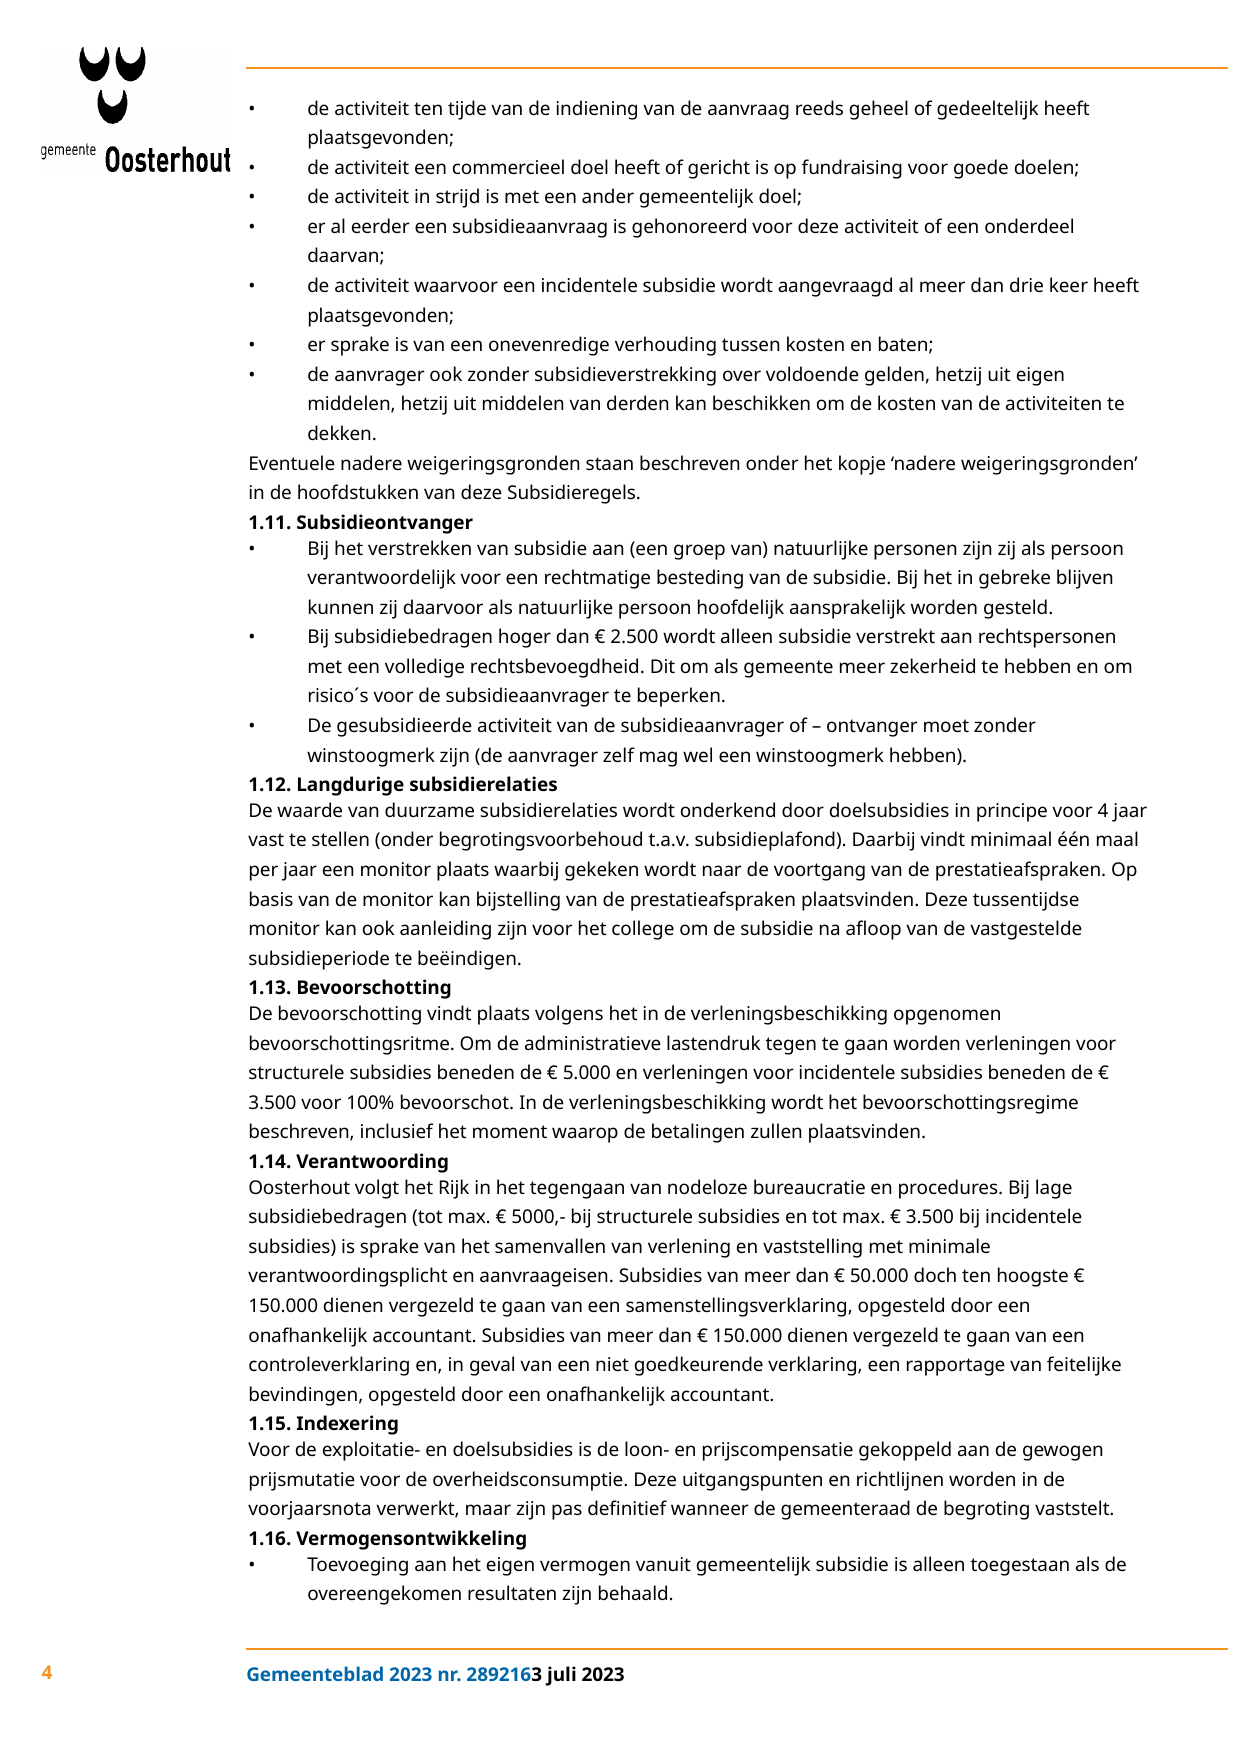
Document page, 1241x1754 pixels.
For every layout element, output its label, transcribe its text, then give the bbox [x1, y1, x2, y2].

text 1.16. Vermogensontwikkeling [248, 1525, 1152, 1551]
text 1.11. Subsidieontvanger [248, 509, 1152, 535]
text De waarde van duurzame subsidierelaties wordt onderkend door doelsubsidies in principe voor 4 jaar vast te stellen (onder begrotingsvoorbehoud t.a.v. subsidieplafond). Daarbij vindt minimaal één maal per jaar een monitor plaats waarbij gekeken wordt naar de voortgang van de prestatieafspraken. Op basis van de monitor kan bijstelling van de prestatieafspraken plaatsvinden. Deze tussentijdse monitor kan ook aanleiding zijn voor het college om de subsidie na afloop van de vastgestelde subsidieperiode te beëindigen. [248, 797, 1152, 971]
text 1.15. Indexering [248, 1411, 1152, 1436]
list De gesubsidieerde activiteit van de subsidieaanvrager of – ontvanger moet zonder winstoogmerk zijn (de aanvrager zelf mag wel een winstoogmerk hebben). [248, 712, 1152, 767]
list de activiteit ten tijde van de indiening van de aanvraag reeds geheel of gedeeltelijk heeft plaatsgevonden; [248, 95, 1152, 150]
list de aanvrager ook zonder subsidieverstrekking over voldoende gelden, hetzij uit eigen middelen, hetzij uit middelen van derden kan beschikken om de kosten van de activiteiten te dekken. [248, 361, 1152, 446]
text Eventuele nadere weigeringsgronden staan beschreven onder het kopje ‘nadere weigeringsgronden’ in de hoofdstukken van deze Subsidieregels. [248, 450, 1152, 505]
text De bevoorschotting vindt plaats volgens het in de verleningsbeschikking opgenomen bevoorschottingsritme. Om de administratieve lastendruk tegen te gaan worden verleningen voor structurele subsidies beneden de € 5.000 en verleningen voor incidentele subsidies beneden de € 3.500 voor 100% bevoorschot. In de verleningsbeschikking wordt het bevoorschottingsregime beschreven, inclusief het moment waarop de betalingen zullen plaatsvinden. [248, 1000, 1152, 1144]
list Bij subsidiebedragen hoger dan € 2.500 wordt alleen subsidie verstrekt aan rechtspersonen met een volledige rechtsbevoegdheid. Dit om als gemeente meer zekerheid te hebben en om risico´s voor de subsidieaanvrager te beperken. [248, 623, 1152, 708]
text 1.12. Langdurige subsidierelaties [248, 771, 1152, 797]
list de activiteit een commercieel doel heeft of gericht is op fundraising voor goede doelen; [248, 154, 1152, 180]
picture [41, 47, 231, 172]
text Voor de exploitatie- en doelsubsidies is de loon- en prijscompensatie gekoppeld aan de gewogen prijsmutatie voor de overheidsconsumptie. Deze uitgangspunten en richtlijnen worden in de voorjaarsnota verwerkt, maar zijn pas definitief wanneer de gemeenteraad de begroting vaststelt. [248, 1436, 1152, 1521]
list Bij het verstrekken van subsidie aan (een groep van) natuurlijke personen zijn zij als persoon verantwoordelijk voor een rechtmatige besteding van de subsidie. Bij het in gebreke blijven kunnen zij daarvoor als natuurlijke persoon hoofdelijk aansprakelijk worden gesteld. [248, 535, 1152, 619]
list er sprake is van een onevenredige verhouding tussen kosten en baten; [248, 331, 1152, 357]
list er al eerder een subsidieaanvraag is gehonoreerd voor deze activiteit of een onderdeel daarvan; [248, 213, 1152, 268]
text 1.14. Verantwoording [248, 1148, 1152, 1174]
text 1.13. Bevoorschotting [248, 974, 1152, 1000]
list de activiteit waarvoor een incidentele subsidie wordt aangevraagd al meer dan drie keer heeft plaatsgevonden; [248, 272, 1152, 328]
list Toevoeging aan het eigen vermogen vanuit gemeentelijk subsidie is alleen toegestaan als de overeengekomen resultaten zijn behaald. [248, 1551, 1152, 1606]
list de activiteit in strijd is met een ander gemeentelijk doel; [248, 183, 1152, 209]
text Oosterhout volgt het Rijk in het tegengaan van nodeloze bureaucratie en procedures. Bij lage subsidiebedragen (tot max. € 5000,- bij structurele subsidies en tot max. € 3.500 bij incidentele subsidies) is sprake van het samenvallen van verlening en vaststelling met minimale verantwoordingsplicht en aanvraageisen. Subsidies van meer dan € 50.000 doch ten hoogste € 150.000 dienen vergezeld te gaan van een samenstellingsverklaring, opgesteld door een onafhankelijk accountant. Subsidies van meer dan € 150.000 dienen vergezeld te gaan van een controleverklaring en, in geval van een niet goedkeurende verklaring, een rapportage van feitelijke bevindingen, opgesteld door een onafhankelijk accountant. [248, 1174, 1152, 1407]
